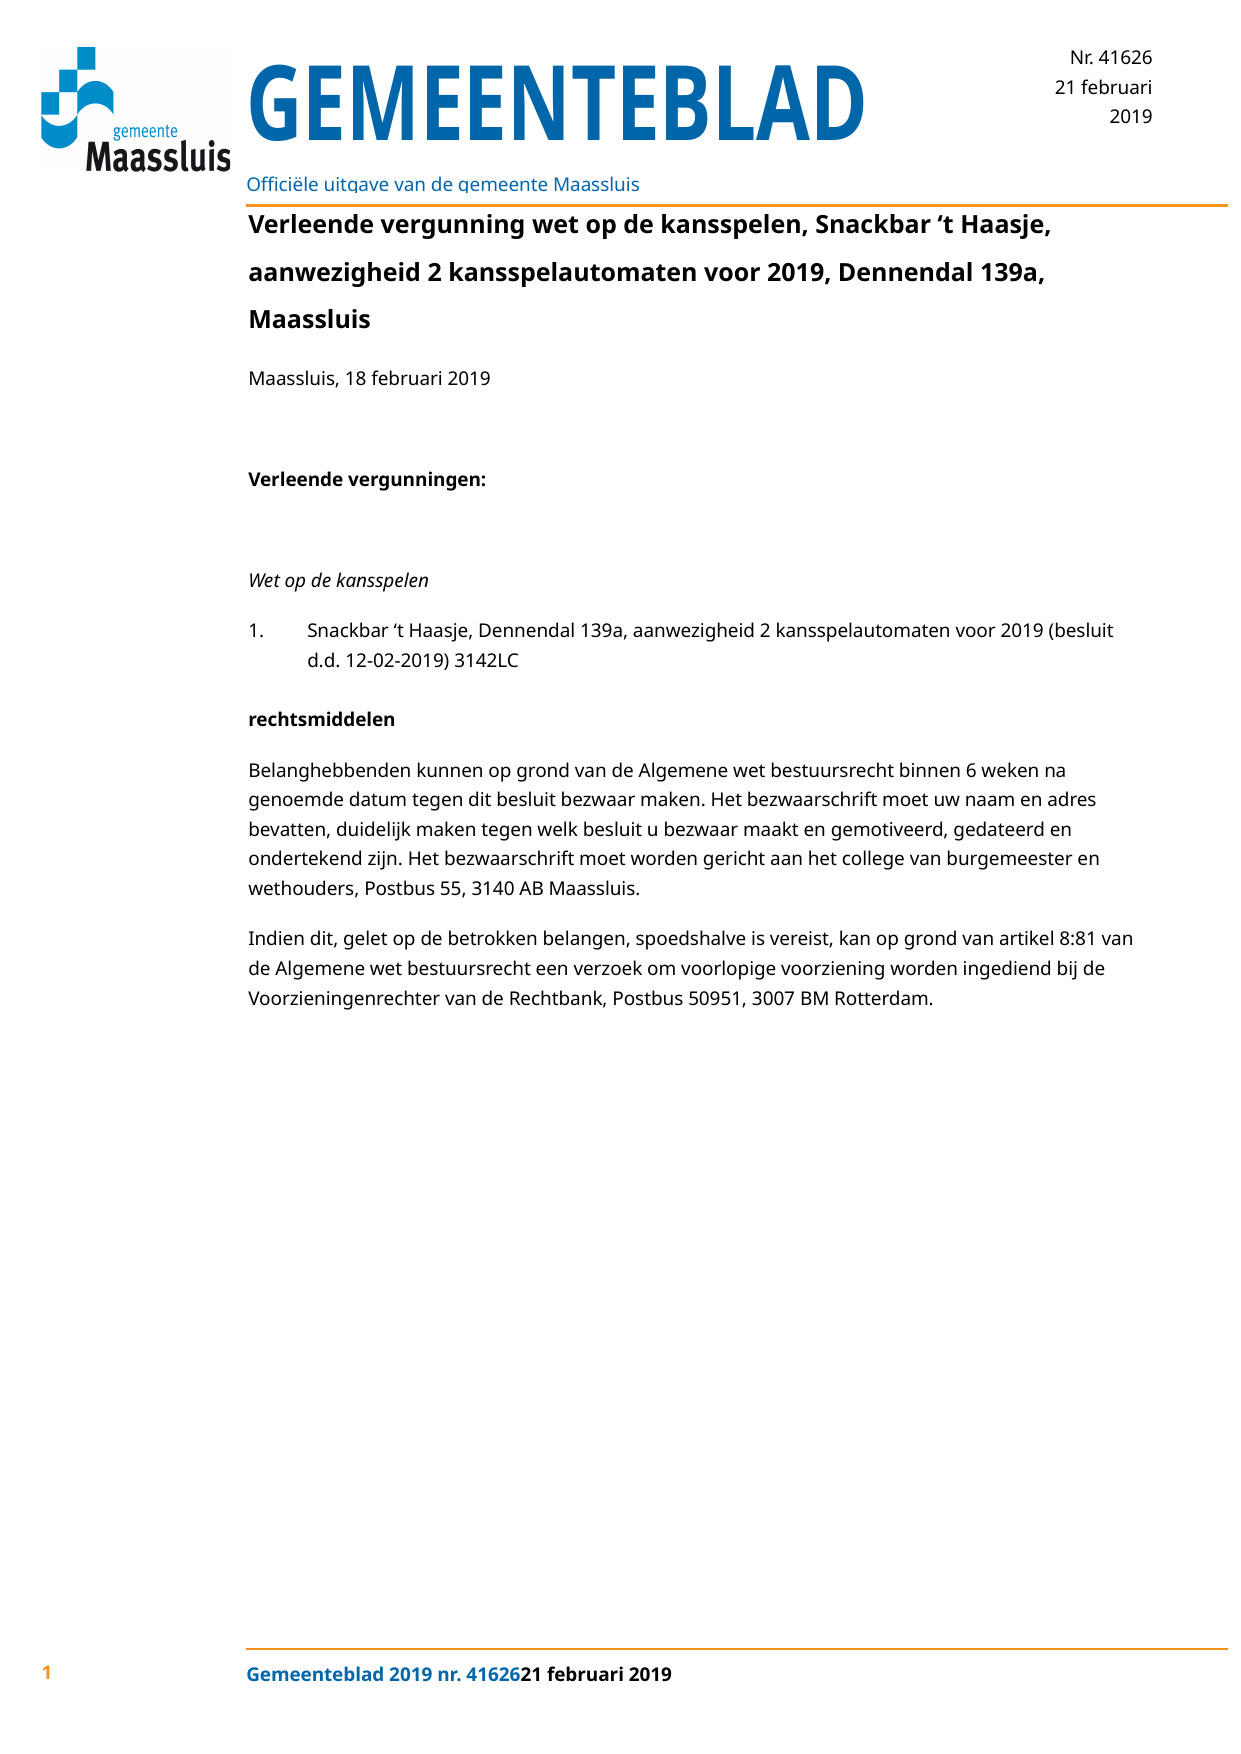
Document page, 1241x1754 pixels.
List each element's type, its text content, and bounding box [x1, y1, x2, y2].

picture [41, 47, 77, 92]
text rechtsmiddelen [248, 706, 1152, 732]
text Wet op de kansspelen [248, 567, 1152, 593]
text Maassluis, 18 februari 2019 [248, 366, 1152, 391]
picture [41, 47, 231, 172]
text Belanghebbenden kunnen op grond van de Algemene wet bestuursrecht binnen 6 weken na genoemde datum tegen dit besluit bezwaar maken. Het bezwaarschrift moet uw naam en adres bevatten, duidelijk maken tegen welk besluit u bezwaar maakt en gemotiveerd, gedateerd en ondertekend zijn. Het bezwaarschrift moet worden gericht aan het college van burgemeester en wethouders, Postbus 55, 3140 AB Maassluis. [248, 757, 1152, 901]
text Verleende vergunning wet op de kansspelen, Snackbar ‘t Haasje, aanwezigheid 2 kansspelautomaten voor 2019, Dennendal 139a, Maassluis [248, 207, 1152, 336]
text Verleende vergunningen: [248, 466, 1152, 492]
list Snackbar ‘t Haasje, Dennendal 139a, aanwezigheid 2 kansspelautomaten voor 2019 (besluit d.d. 12-02-2019) 3142LC [248, 618, 1152, 673]
text Indien dit, gelet op de betrokken belangen, spoedshalve is vereist, kan op grond van artikel 8:81 van de Algemene wet bestuursrecht een verzoek om voorlopige voorziening worden ingediend bij de Voorzieningenrechter van de Rechtbank, Postbus 50951, 3007 BM Rotterdam. [248, 926, 1152, 1010]
